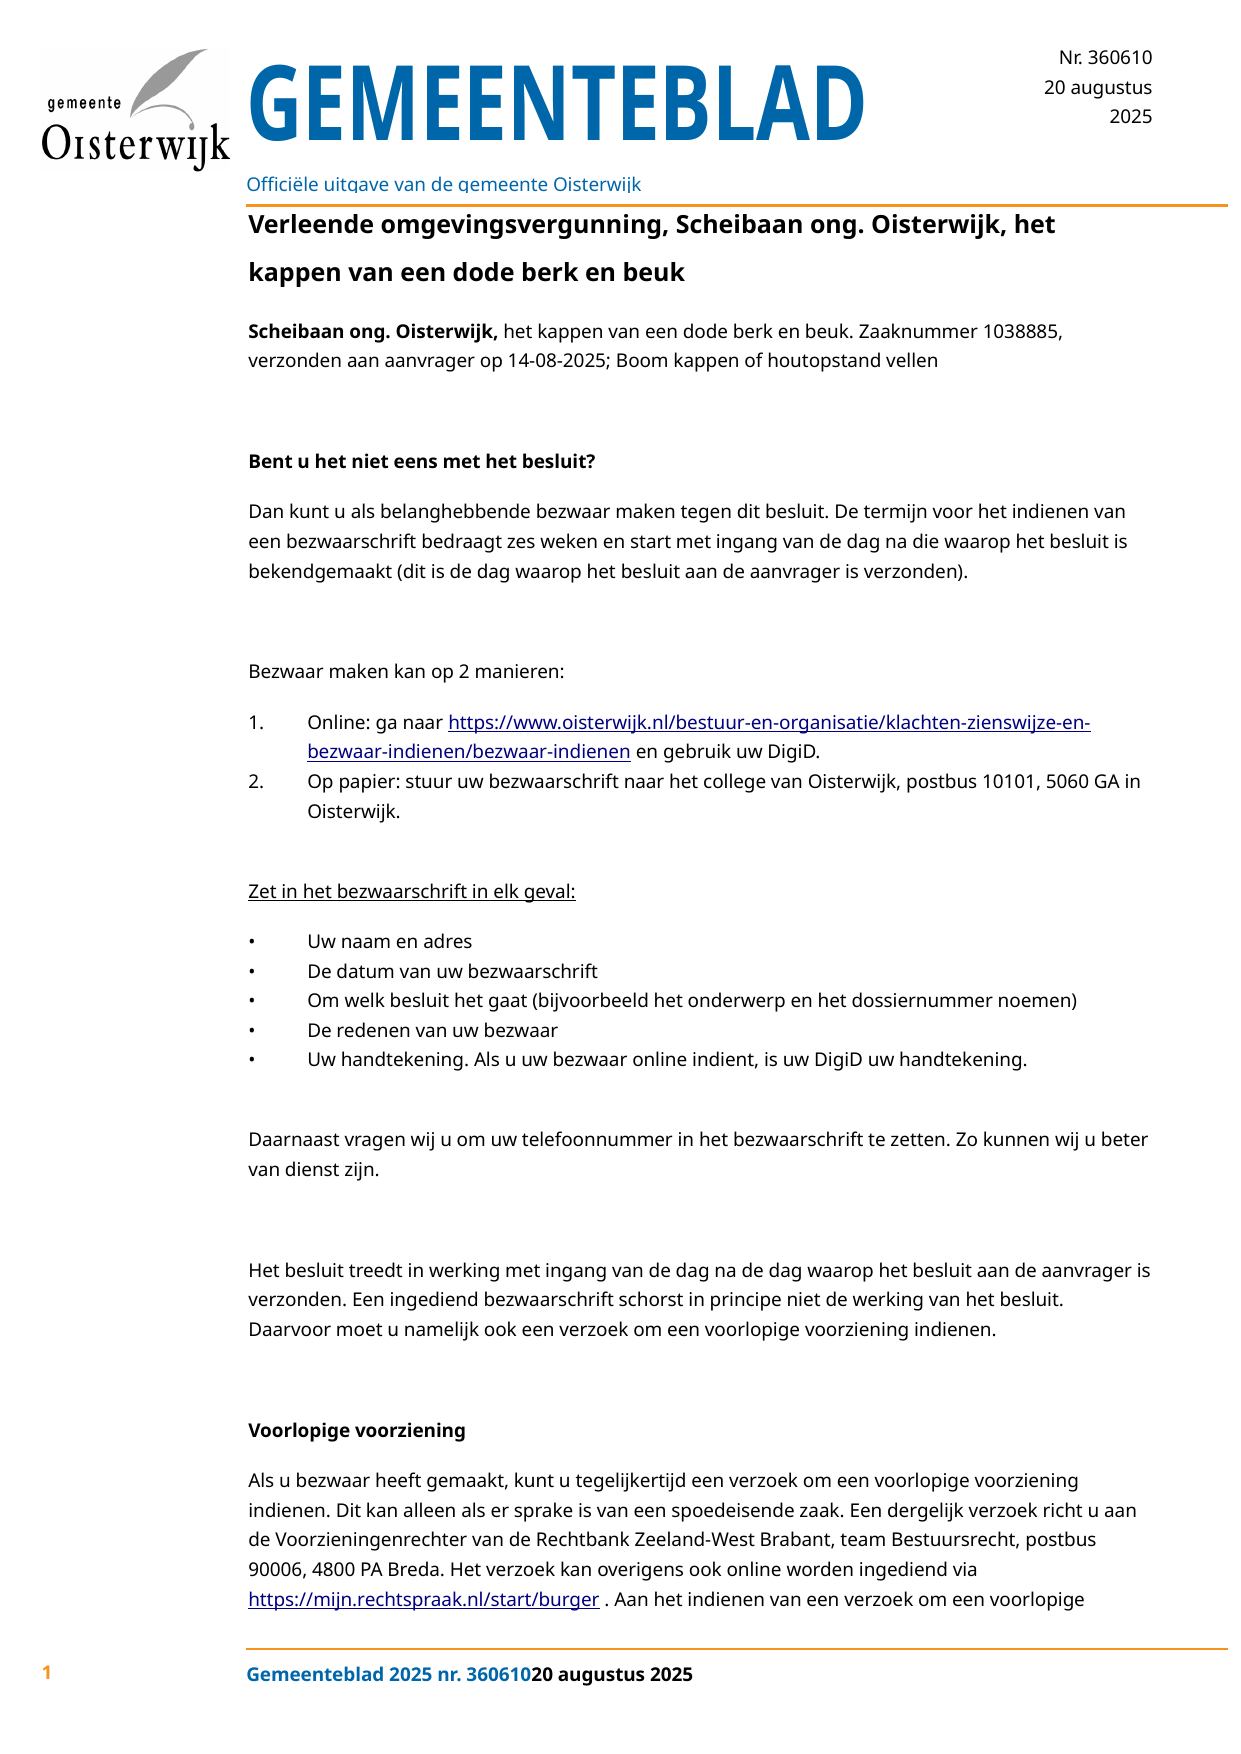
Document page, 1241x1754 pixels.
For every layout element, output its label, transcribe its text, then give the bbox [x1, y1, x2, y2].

text Zet in het bezwaarschrift in elk geval: [248, 878, 1152, 904]
list Online: ga naar https://www.oisterwijk.nl/bestuur-en-organisatie/klachten-zienswijze-en-bezwaar-indienen/bezwaar-indienen en gebruik uw DigiD. [248, 709, 1152, 764]
list Uw naam en adres [248, 928, 1152, 954]
picture [41, 47, 231, 172]
text Dan kunt u als belanghebbende bezwaar maken tegen dit besluit. De termijn voor het indienen van een bezwaarschrift bedraagt zes weken en start met ingang van de dag na die waarop het besluit is bekendgemaakt (dit is de dag waarop het besluit aan de aanvrager is verzonden). [248, 499, 1152, 584]
text Als u bezwaar heeft gemaakt, kunt u tegelijkertijd een verzoek om een voorlopige voorziening indienen. Dit kan alleen als er sprake is van een spoedeisende zaak. Een dergelijk verzoek richt u aan de Voorzieningenrechter van de Rechtbank Zeeland-West Brabant, team Bestuursrecht, postbus 90006, 4800 PA Breda. Het verzoek kan overigens ook online worden ingediend via https://mijn.rechtspraak.nl/start/burger . Aan het indienen van een verzoek om een voorlopige [248, 1467, 1152, 1612]
text Daarnaast vragen wij u om uw telefoonnummer in het bezwaarschrift te zetten. Zo kunnen wij u beter van dienst zijn. [248, 1127, 1152, 1182]
text Voorlopige voorziening [248, 1417, 1152, 1443]
text Het besluit treedt in werking met ingang van de dag na de dag waarop het besluit aan de aanvrager is verzonden. Een ingediend bezwaarschrift schorst in principe niet de werking van het besluit. Daarvoor moet u namelijk ook een verzoek om een voorlopige voorziening indienen. [248, 1257, 1152, 1342]
list Om welk besluit het gaat (bijvoorbeeld het onderwerp en het dossiernummer noemen) [248, 987, 1152, 1013]
list De redenen van uw bezwaar [248, 1017, 1152, 1043]
list De datum van uw bezwaarschrift [248, 958, 1152, 984]
text Verleende omgevingsvergunning, Scheibaan ong. Oisterwijk, het kappen van een dode berk en beuk [248, 207, 1152, 288]
list Op papier: stuur uw bezwaarschrift naar het college van Oisterwijk, postbus 10101, 5060 GA in Oisterwijk. [248, 768, 1152, 824]
list Uw handtekening. Als u uw bezwaar online indient, is uw DigiD uw handtekening. [248, 1047, 1152, 1072]
text Scheibaan ong. Oisterwijk, het kappen van een dode berk en beuk. Zaaknummer 1038885, verzonden aan aanvrager op 14-08-2025; Boom kappen of houtopstand vellen [248, 318, 1152, 373]
text Bezwaar maken kan op 2 manieren: [248, 659, 1152, 684]
text Bent u het niet eens met het besluit? [248, 448, 1152, 474]
